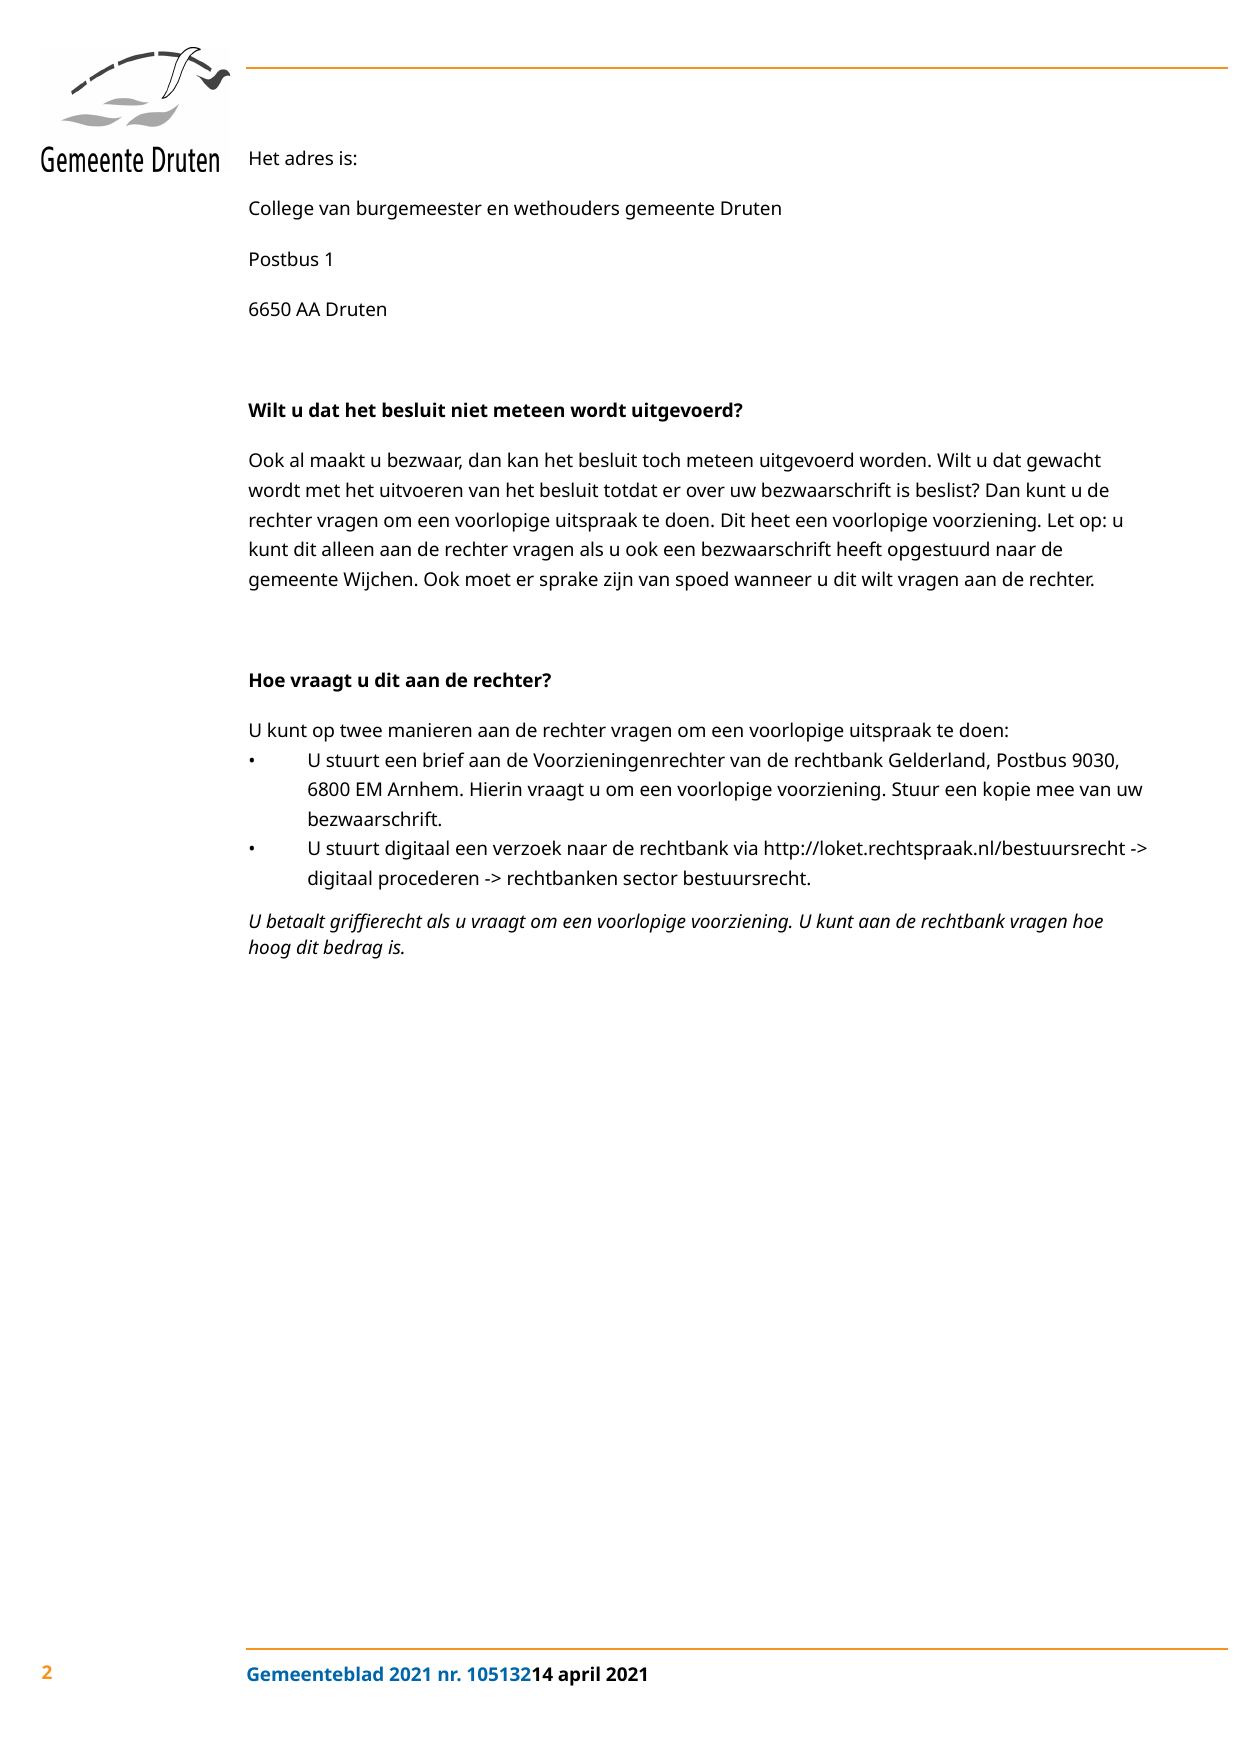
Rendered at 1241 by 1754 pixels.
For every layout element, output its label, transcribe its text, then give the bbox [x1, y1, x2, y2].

text Wilt u dat het besluit niet meteen wordt uitgevoerd? [248, 397, 1152, 423]
text College van burgemeester en wethouders gemeente Druten [248, 196, 1152, 221]
text Hoe vraagt u dit aan de rechter? [248, 667, 1152, 693]
text Het adres is: [248, 145, 1152, 171]
text Postbus 1 [248, 246, 1152, 272]
picture [41, 47, 231, 172]
text Ook al maakt u bezwaar, dan kan het besluit toch meteen uitgevoerd worden. Wilt u dat gewacht wordt met het uitvoeren van het besluit totdat er over uw bezwaarschrift is beslist? Dan kunt u de rechter vragen om een voorlopige uitspraak te doen. Dit heet een voorlopige voorziening. Let op: u kunt dit alleen aan de rechter vragen als u ook een bezwaarschrift heeft opgestuurd naar de gemeente Wijchen. Ook moet er sprake zijn van spoed wanneer u dit wilt vragen aan de rechter. [248, 448, 1152, 592]
text U kunt op twee manieren aan de rechter vragen om een voorlopige uitspraak te doen: [248, 717, 1152, 743]
list U stuurt een brief aan de Voorzieningenrechter van de rechtbank Gelderland, Postbus 9030, 6800 EM Arnhem. Hierin vraagt u om een voorlopige voorziening. Stuur een kopie mee van uw bezwaarschrift. [248, 747, 1152, 832]
text U betaalt griffierecht als u vraagt om een voorlopige voorziening. U kunt aan de rechtbank vragen hoe hoog dit bedrag is. [248, 908, 1152, 960]
list U stuurt digitaal een verzoek naar de rechtbank via http://loket.rechtspraak.nl/bestuursrecht -> digitaal procederen -> rechtbanken sector bestuursrecht. [248, 836, 1152, 891]
text 6650 AA Druten [248, 296, 1152, 322]
